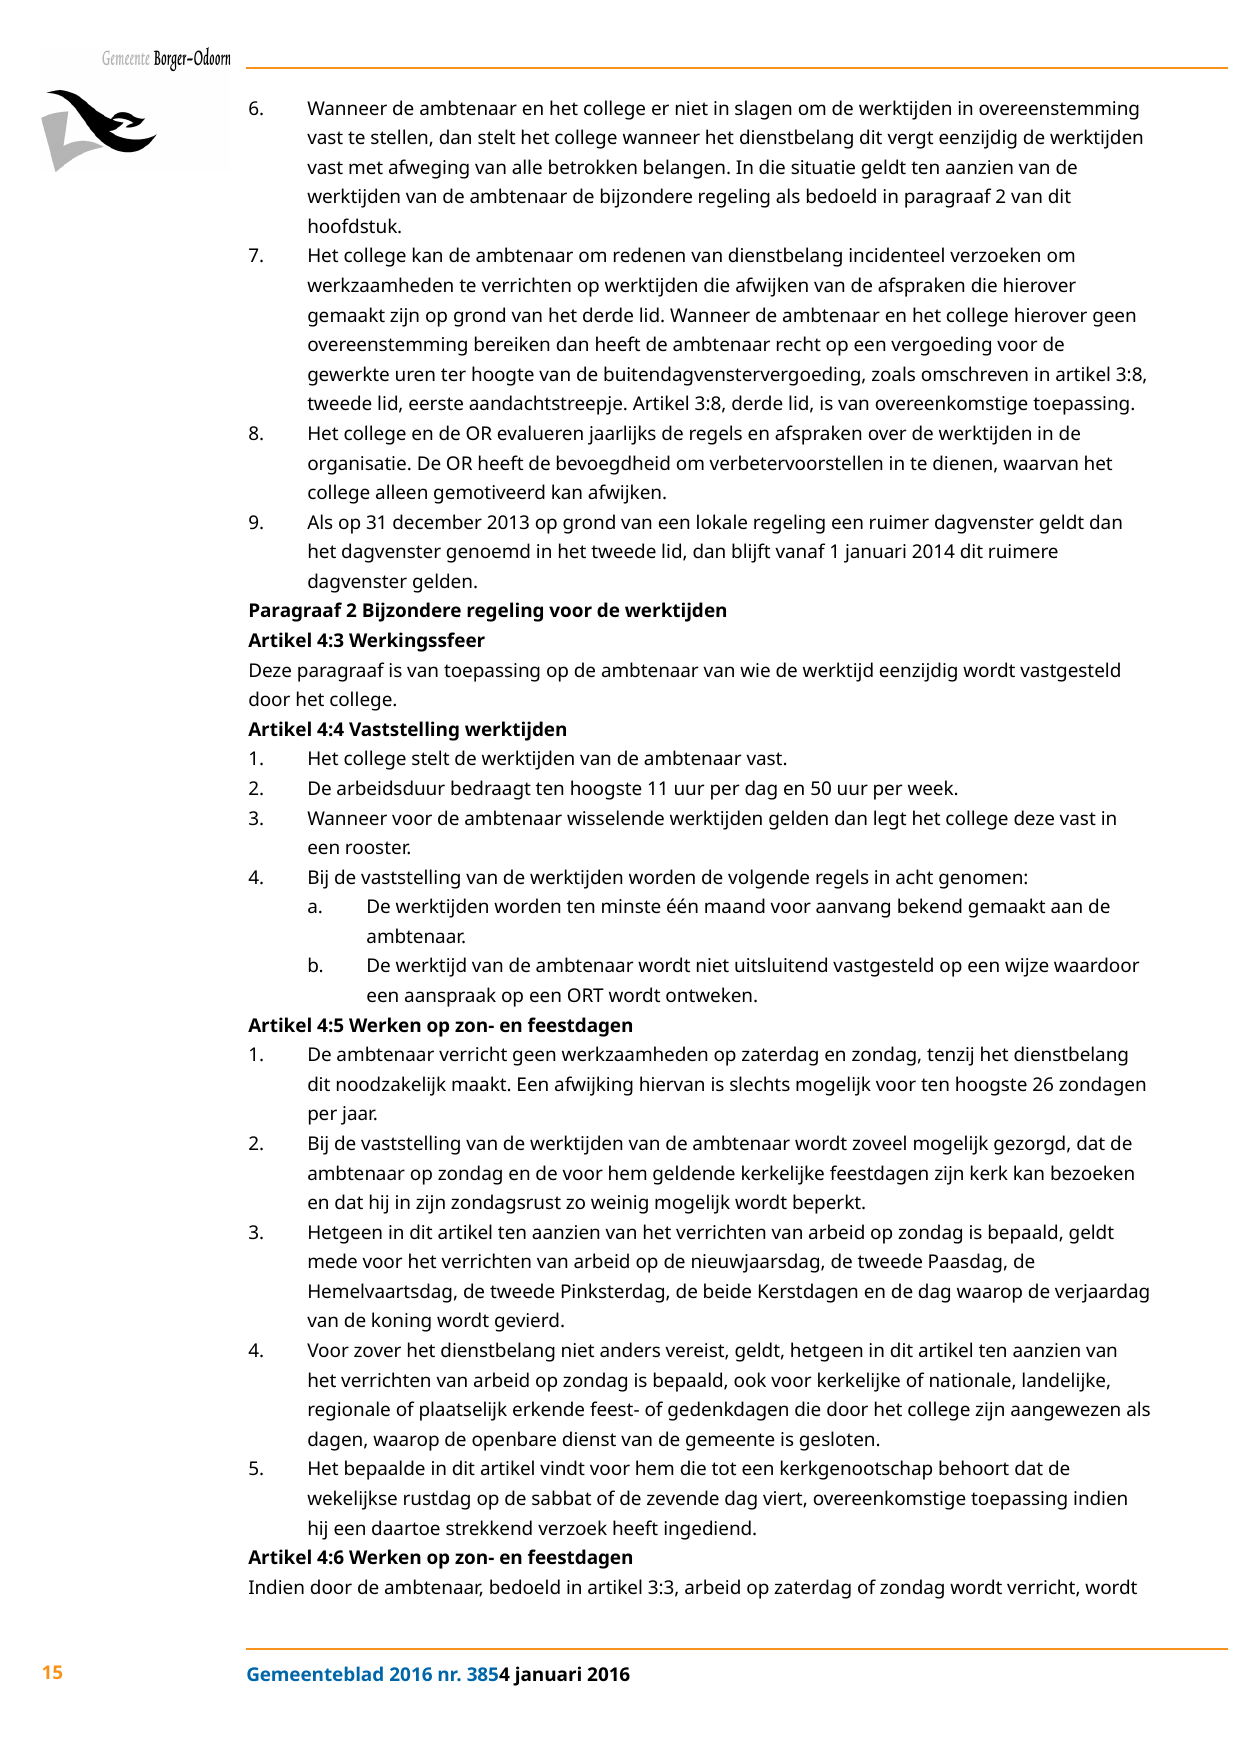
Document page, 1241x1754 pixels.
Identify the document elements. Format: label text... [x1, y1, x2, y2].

text Deze paragraaf is van toepassing op de ambtenaar van wie de werktijd eenzijdig wordt vastgesteld door het college. [248, 657, 1152, 712]
list Wanneer de ambtenaar en het college er niet in slagen om de werktijden in overeenstemming vast te stellen, dan stelt het college wanneer het dienstbelang dit vergt eenzijdig de werktijden vast met afweging van alle betrokken belangen. In die situatie geldt ten aanzien van de werktijden van de ambtenaar de bijzondere regeling als bedoeld in paragraaf 2 van dit hoofdstuk. [248, 95, 1152, 239]
list De werktijden worden ten minste één maand voor aanvang bekend gemaakt aan de ambtenaar. [307, 893, 1152, 949]
list Het bepaalde in dit artikel vindt voor hem die tot een kerkgenootschap behoort dat de wekelijkse rustdag op de sabbat of de zevende dag viert, overeenkomstige toepassing indien hij een daartoe strekkend verzoek heeft ingediend. [248, 1456, 1152, 1541]
picture [41, 47, 231, 172]
text Artikel 4:3 Werkingssfeer [248, 627, 1152, 653]
list De arbeidsduur bedraagt ten hoogste 11 uur per dag en 50 uur per week. [248, 775, 1152, 801]
list Wanneer voor de ambtenaar wisselende werktijden gelden dan legt het college deze vast in een rooster. [248, 805, 1152, 860]
list Bij de vaststelling van de werktijden van de ambtenaar wordt zoveel mogelijk gezorgd, dat de ambtenaar op zondag en de voor hem geldende kerkelijke feestdagen zijn kerk kan bezoeken en dat hij in zijn zondagsrust zo weinig mogelijk wordt beperkt. [248, 1130, 1152, 1215]
list De ambtenaar verricht geen werkzaamheden op zaterdag en zondag, tenzij het dienstbelang dit noodzakelijk maakt. Een afwijking hiervan is slechts mogelijk voor ten hoogste 26 zondagen per jaar. [248, 1041, 1152, 1126]
list Als op 31 december 2013 op grond van een lokale regeling een ruimer dagvenster geldt dan het dagvenster genoemd in het tweede lid, dan blijft vanaf 1 januari 2014 dit ruimere dagvenster gelden. [248, 509, 1152, 594]
list Hetgeen in dit artikel ten aanzien van het verrichten van arbeid op zondag is bepaald, geldt mede voor het verrichten van arbeid op de nieuwjaarsdag, de tweede Paasdag, de Hemelvaartsdag, de tweede Pinksterdag, de beide Kerstdagen en de dag waarop de verjaardag van de koning wordt gevierd. [248, 1219, 1152, 1333]
list De werktijd van de ambtenaar wordt niet uitsluitend vastgesteld op een wijze waardoor een aanspraak op een ORT wordt ontweken. [307, 953, 1152, 1008]
text Paragraaf 2 Bijzondere regeling voor de werktijden [248, 598, 1152, 623]
text Indien door de ambtenaar, bedoeld in artikel 3:3, arbeid op zaterdag of zondag wordt verricht, wordt [248, 1574, 1152, 1600]
list Het college stelt de werktijden van de ambtenaar vast. [248, 746, 1152, 771]
list Het college kan de ambtenaar om redenen van dienstbelang incidenteel verzoeken om werkzaamheden te verrichten op werktijden die afwijken van de afspraken die hierover gemaakt zijn op grond van het derde lid. Wanneer de ambtenaar en het college hierover geen overeenstemming bereiken dan heeft de ambtenaar recht op een vergoeding voor de gewerkte uren ter hoogte van de buitendagvenstervergoeding, zoals omschreven in artikel 3:8, tweede lid, eerste aandachtstreepje. Artikel 3:8, derde lid, is van overeenkomstige toepassing. [248, 243, 1152, 416]
text Artikel 4:4 Vaststelling werktijden [248, 716, 1152, 742]
list Bij de vaststelling van de werktijden worden de volgende regels in acht genomen: [248, 864, 1152, 890]
text Artikel 4:5 Werken op zon- en feestdagen [248, 1012, 1152, 1038]
list Voor zover het dienstbelang niet anders vereist, geldt, hetgeen in dit artikel ten aanzien van het verrichten van arbeid op zondag is bepaald, ook voor kerkelijke of nationale, landelijke, regionale of plaatselijk erkende feest- of gedenkdagen die door het college zijn aangewezen als dagen, waarop de openbare dienst van de gemeente is gesloten. [248, 1337, 1152, 1452]
text Artikel 4:6 Werken op zon- en feestdagen [248, 1544, 1152, 1570]
list Het college en de OR evalueren jaarlijks de regels en afspraken over de werktijden in de organisatie. De OR heeft de bevoegdheid om verbetervoorstellen in te dienen, waarvan het college alleen gemotiveerd kan afwijken. [248, 420, 1152, 505]
